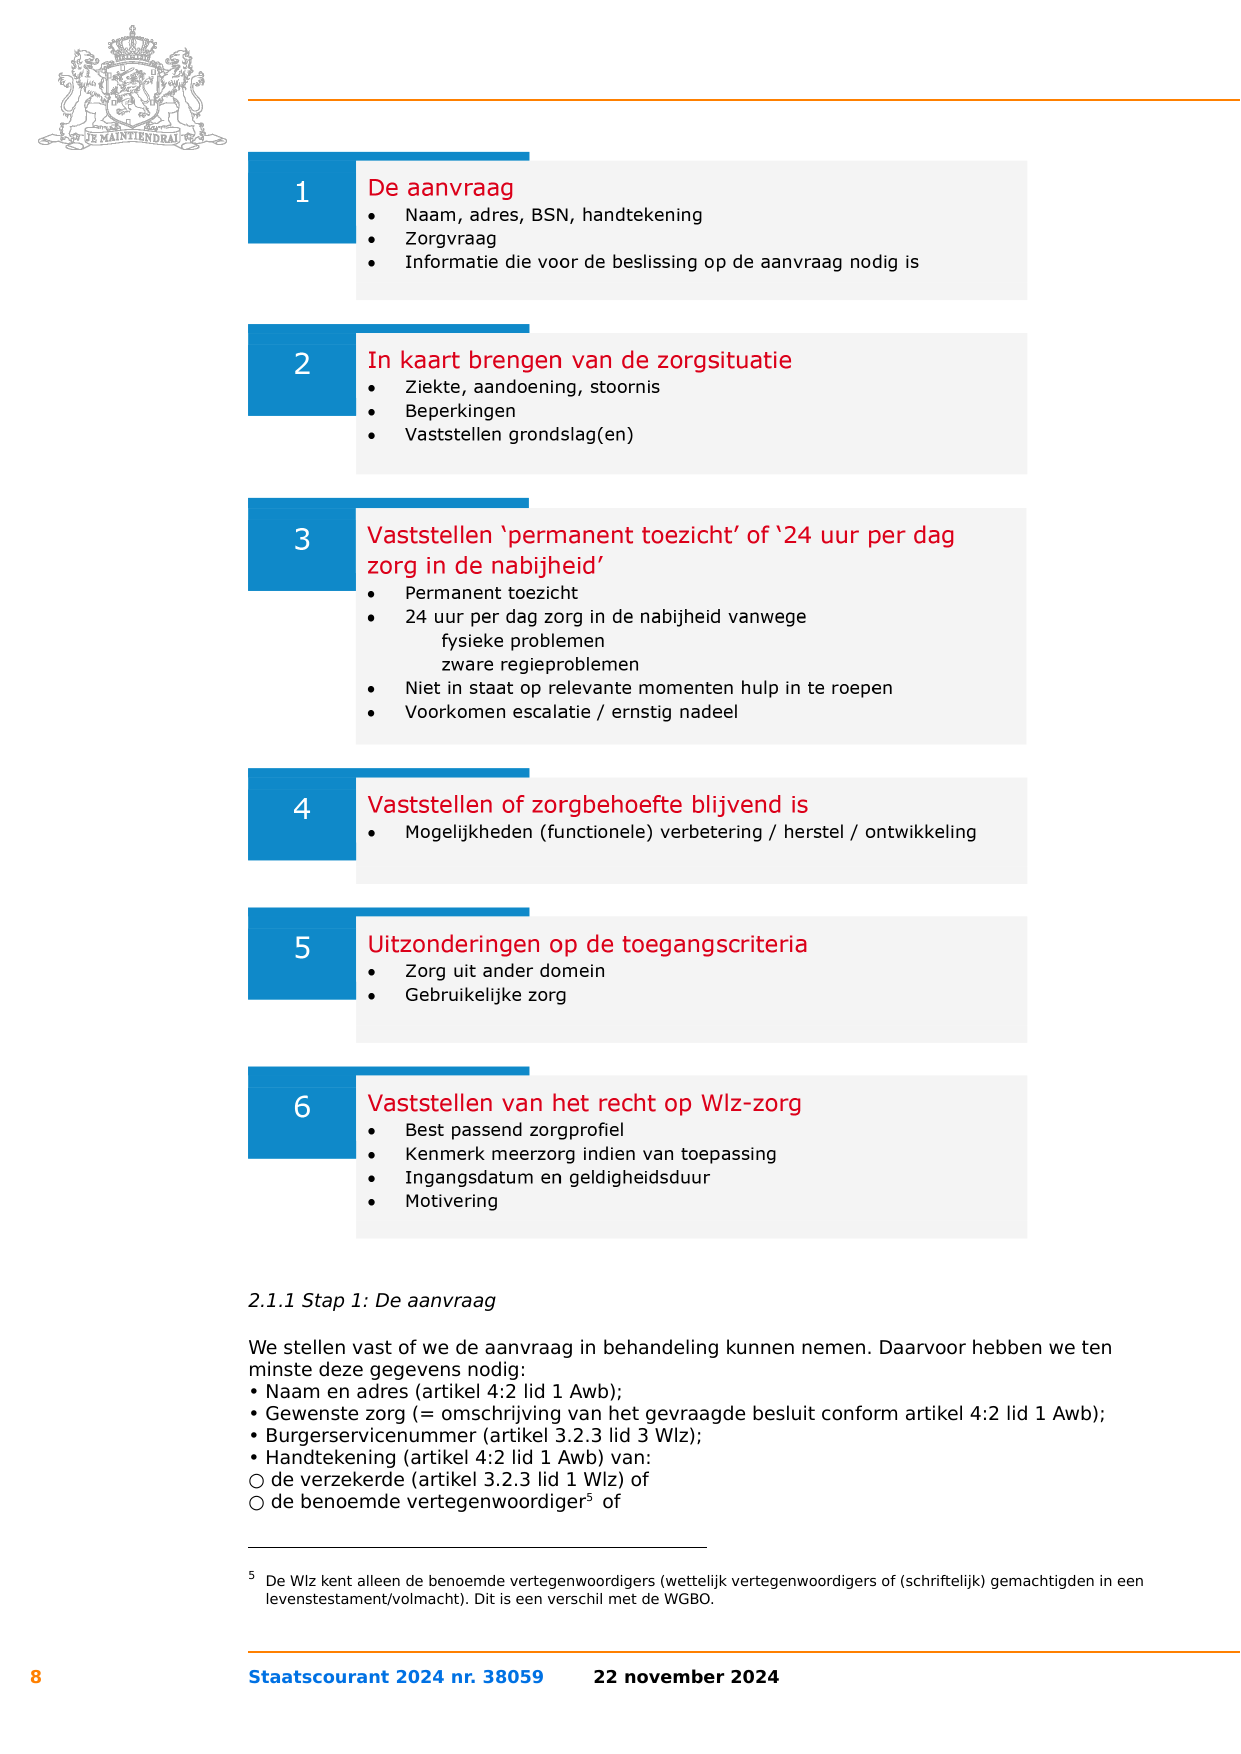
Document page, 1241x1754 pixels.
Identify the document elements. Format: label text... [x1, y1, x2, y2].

picture [296, 937, 309, 958]
text ○ de verzekerde (artikel 3.2.3 lid 1 Wlz) of [248, 1469, 1163, 1491]
text • Gewenste zorg (= omschrijving van het gevraagde besluit conform artikel 4:2 lid 1 Awb); [248, 1403, 1163, 1425]
picture [38, 25, 227, 150]
picture [296, 353, 308, 368]
subtitle 2.1.1 Stap 1: De aanvraag [248, 1290, 1163, 1312]
text ○ de benoemde vertegenwoordiger of [248, 1491, 1163, 1513]
text • Naam en adres (artikel 4:2 lid 1 Awb); [248, 1381, 1163, 1403]
picture [248, 151, 1028, 1239]
text • Burgerservicenummer (artikel 3.2.3 lid 3 Wlz); [248, 1425, 1163, 1447]
text De Wlz kent alleen de benoemde vertegenwoordigers (wettelijk vertegenwoordigers of (schriftelijk) gemachtigden in een levenstestament/volmacht). Dit is een verschil met de WGBO. [248, 1569, 1163, 1608]
text We stellen vast of we de aanvraag in behandeling kunnen nemen. Daarvoor hebben we ten minste deze gegevens nodig: [248, 1337, 1163, 1381]
picture [299, 182, 304, 201]
picture [296, 529, 309, 549]
picture [296, 368, 309, 373]
picture [295, 799, 310, 818]
picture [295, 1096, 309, 1117]
text • Handtekening (artikel 4:2 lid 1 Awb) van: [248, 1447, 1163, 1469]
